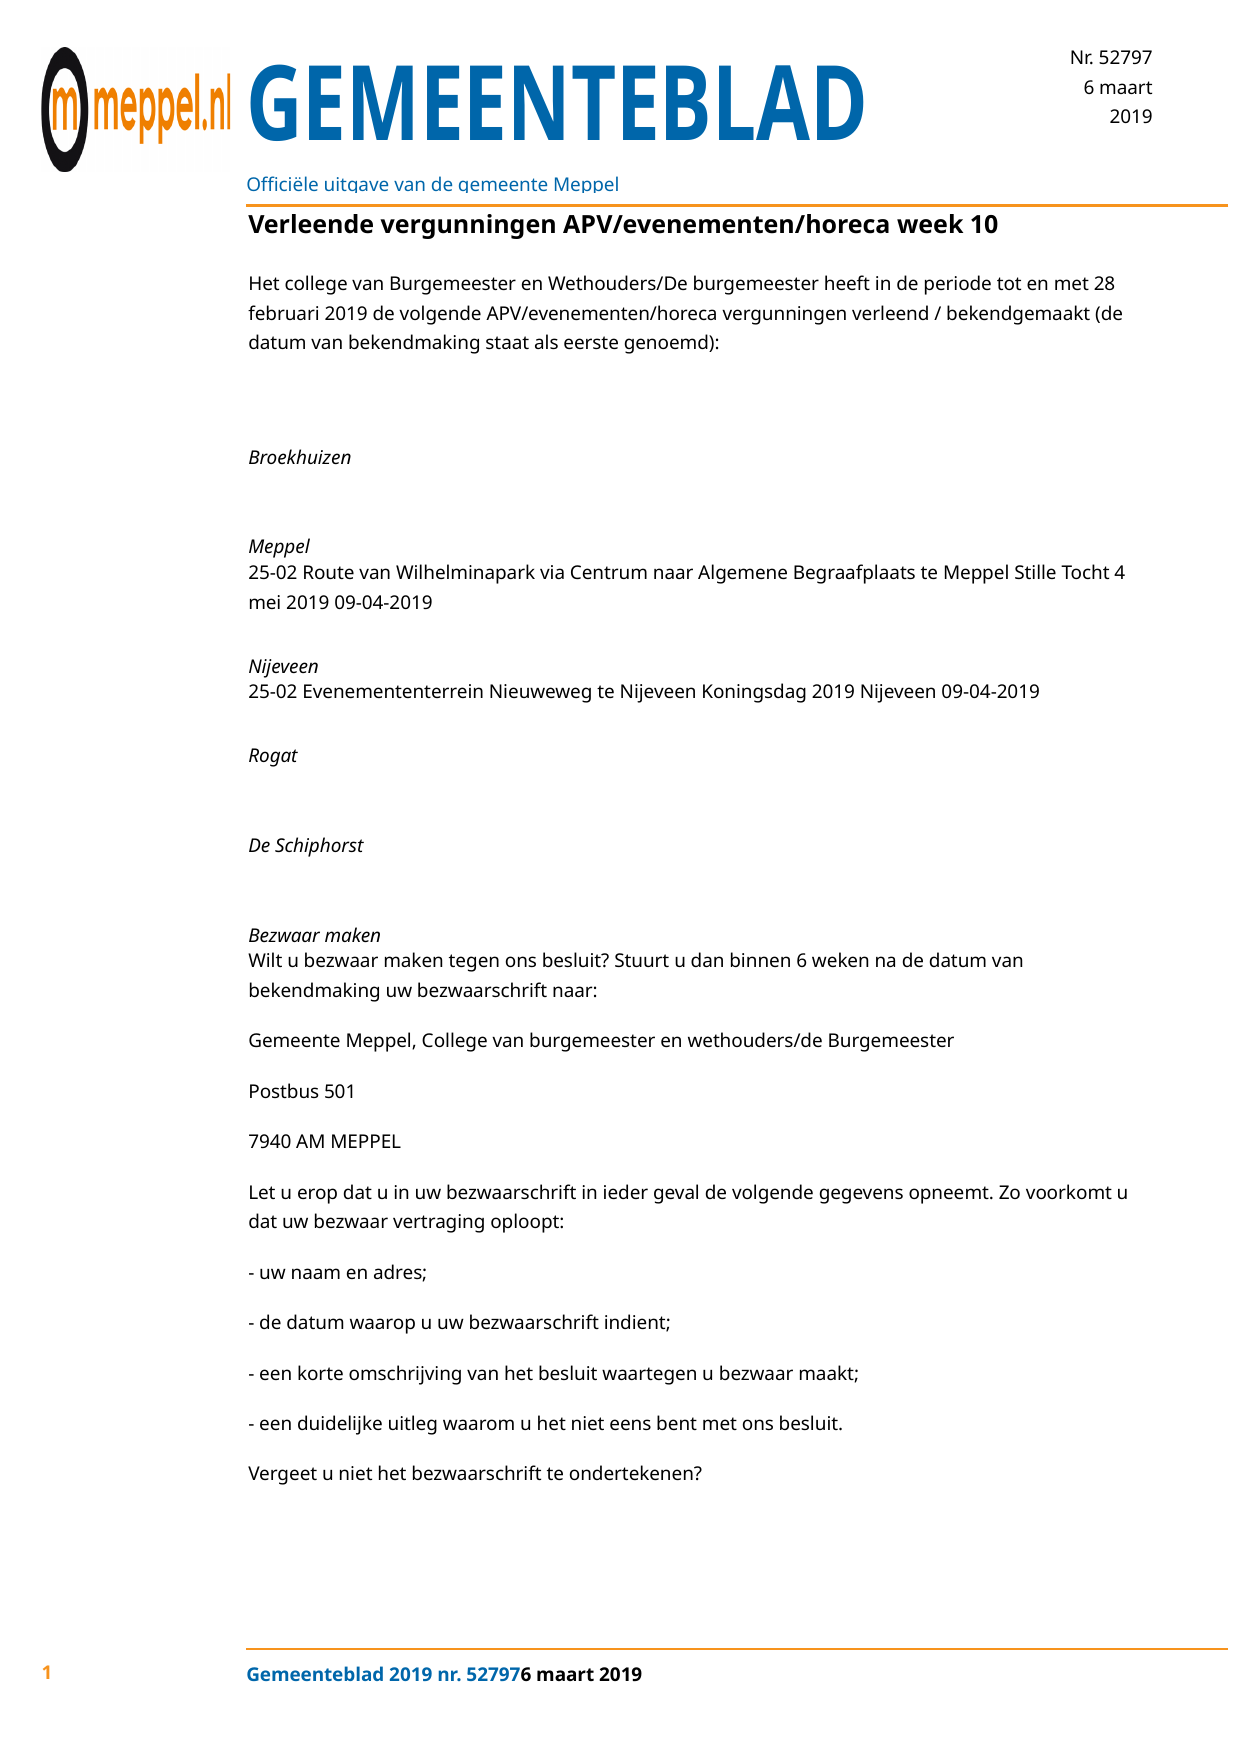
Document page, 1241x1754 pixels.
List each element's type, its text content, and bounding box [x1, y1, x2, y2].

text Het college van Burgemeester en Wethouders/De burgemeester heeft in de periode tot en met 28 februari 2019 de volgende APV/evenementen/horeca vergunningen verleend / bekendgemaakt (de datum van bekendmaking staat als eerste genoemd): [248, 270, 1152, 355]
text Broekhuizen [248, 444, 1152, 469]
text De Schiphorst [248, 832, 1152, 858]
text - een korte omschrijving van het besluit waartegen u bezwaar maakt; [248, 1360, 1152, 1385]
text Vergeet u niet het bezwaarschrift te ondertekenen? [248, 1461, 1152, 1486]
text - uw naam en adres; [248, 1259, 1152, 1284]
text 7940 AM MEPPEL [248, 1128, 1152, 1154]
text Postbus 501 [248, 1078, 1152, 1104]
text 25-02 Evenemententerrein Nieuweweg te Nijeveen Koningsdag 2019 Nijeveen 09-04-2019 [248, 678, 1152, 704]
text Gemeente Meppel, College van burgemeester en wethouders/de Burgemeester [248, 1028, 1152, 1053]
text - een duidelijke uitleg waarom u het niet eens bent met ons besluit. [248, 1410, 1152, 1436]
text 25-02 Route van Wilhelminapark via Centrum naar Algemene Begraafplaats te Meppel Stille Tocht 4 mei 2019 09-04-2019 [248, 559, 1152, 614]
text Verleende vergunningen APV/evenementen/horeca week 10 [248, 207, 1152, 241]
text Bezwaar maken [248, 922, 1152, 948]
text Let u erop dat u in uw bezwaarschrift in ieder geval de volgende gegevens opneemt. Zo voorkomt u dat uw bezwaar vertraging oploopt: [248, 1179, 1152, 1234]
text Rogat [248, 742, 1152, 768]
text Nijeveen [248, 653, 1152, 678]
text Meppel [248, 533, 1152, 559]
picture [41, 47, 231, 172]
text Wilt u bezwaar maken tegen ons besluit? Stuurt u dan binnen 6 weken na de datum van bekendmaking uw bezwaarschrift naar: [248, 948, 1152, 1003]
text - de datum waarop u uw bezwaarschrift indient; [248, 1309, 1152, 1335]
